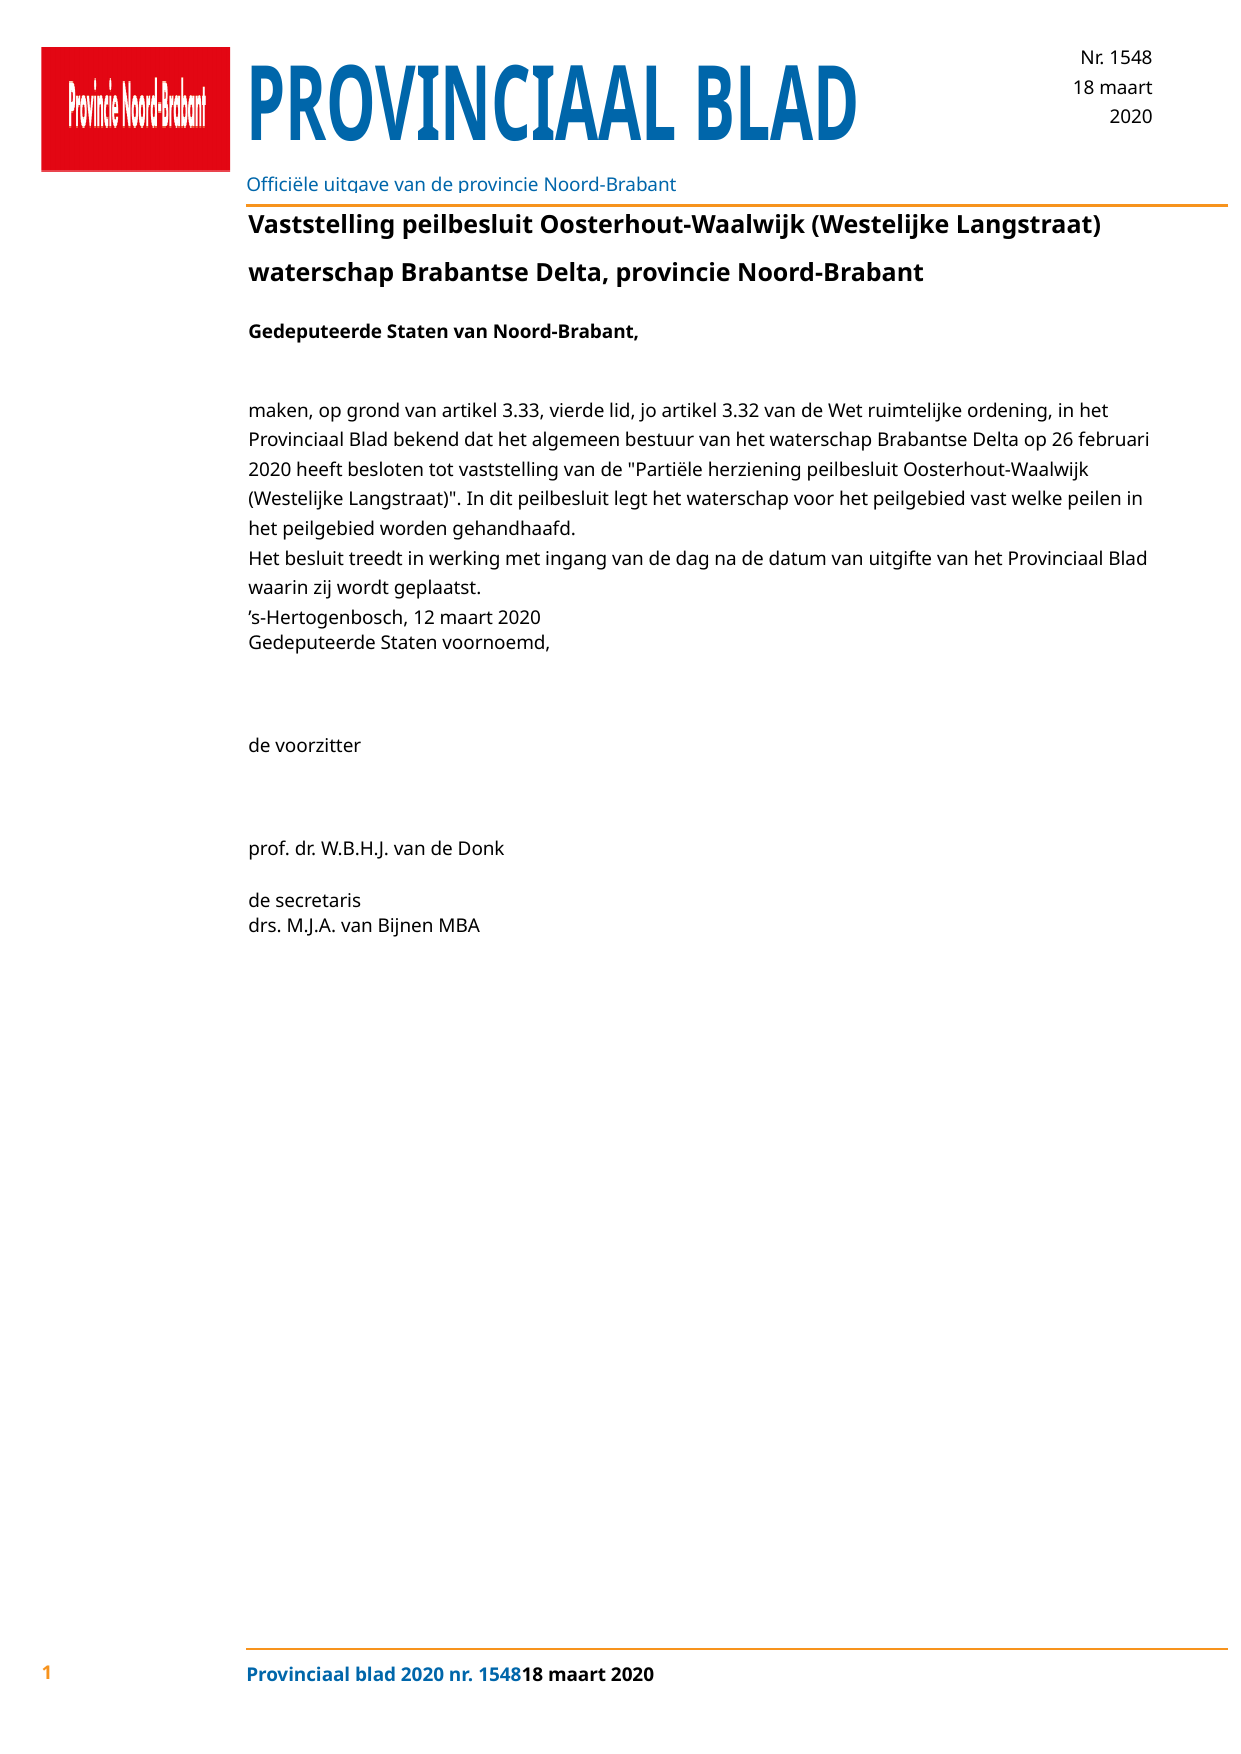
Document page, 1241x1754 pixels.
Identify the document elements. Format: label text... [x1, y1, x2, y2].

text Gedeputeerde Staten voornoemd, [248, 629, 1152, 655]
text de voorzitter [248, 732, 1152, 758]
text Het besluit treedt in werking met ingang van de dag na de datum van uitgifte van het Provinciaal Blad waarin zij wordt geplaatst. [248, 545, 1152, 600]
text Vaststelling peilbesluit Oosterhout-Waalwijk (Westelijke Langstraat) waterschap Brabantse Delta, provincie Noord-Brabant [248, 207, 1152, 288]
text ’s-Hertogenbosch, 12 maart 2020 [248, 604, 1152, 629]
text prof. dr. W.B.H.J. van de Donk [248, 835, 1152, 861]
text drs. M.J.A. van Bijnen MBA [248, 913, 1152, 938]
picture [41, 47, 231, 172]
text maken, op grond van artikel 3.33, vierde lid, jo artikel 3.32 van de Wet ruimtelijke ordening, in het Provinciaal Blad bekend dat het algemeen bestuur van het waterschap Brabantse Delta op 26 februari 2020 heeft besloten tot vaststelling van de "Partiële herziening peilbesluit Oosterhout-Waalwijk (Westelijke Langstraat)". In dit peilbesluit legt het waterschap voor het peilgebied vast welke peilen in het peilgebied worden gehandhaafd. [248, 397, 1152, 541]
text de secretaris [248, 887, 1152, 913]
text Gedeputeerde Staten van Noord-Brabant, [248, 318, 1152, 344]
